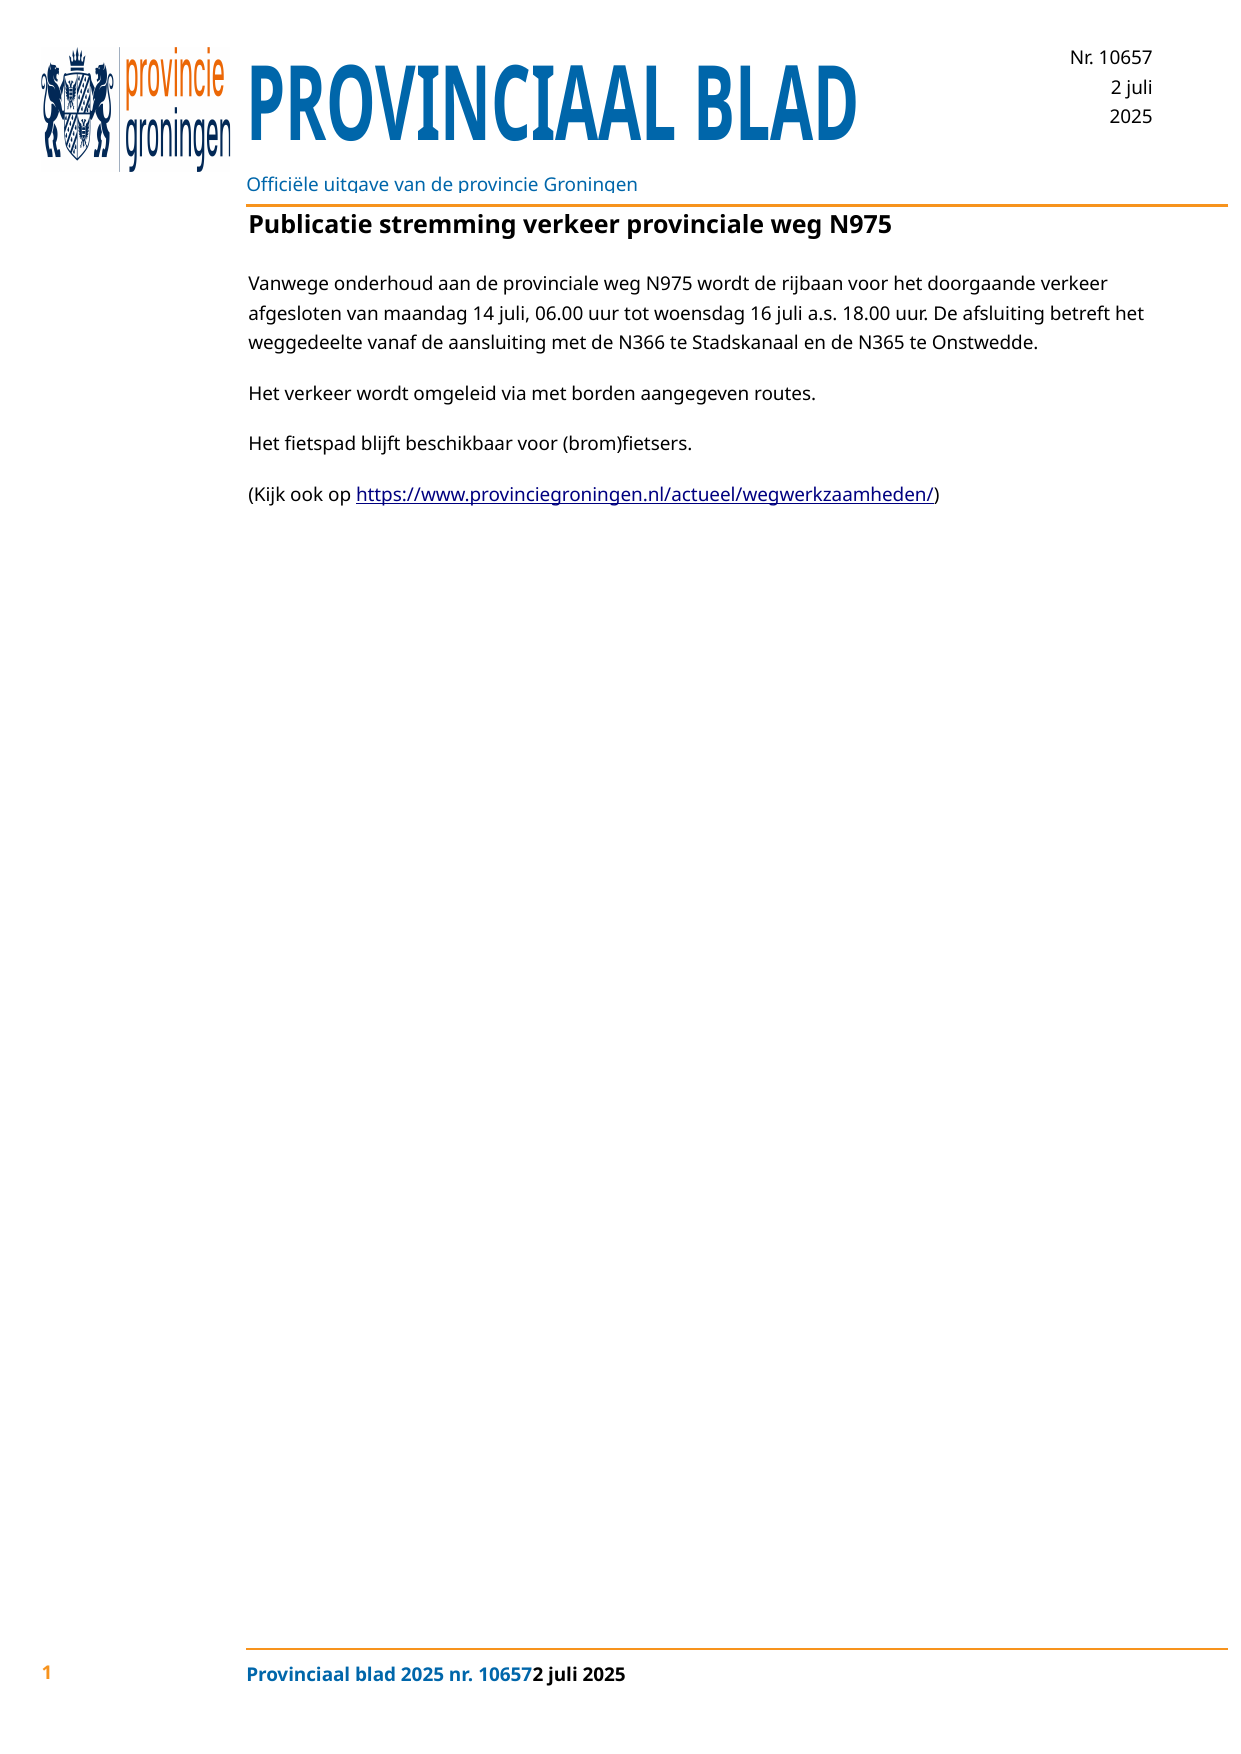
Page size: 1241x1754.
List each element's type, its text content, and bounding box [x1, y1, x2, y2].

text Publicatie stremming verkeer provinciale weg N975 [248, 207, 1152, 241]
picture [41, 47, 231, 172]
text Het verkeer wordt omgeleid via met borden aangegeven routes. [248, 380, 1152, 406]
text Vanwege onderhoud aan de provinciale weg N975 wordt de rijbaan voor het doorgaande verkeer afgesloten van maandag 14 juli, 06.00 uur tot woensdag 16 juli a.s. 18.00 uur. De afsluiting betreft het weggedeelte vanaf de aansluiting met de N366 te Stadskanaal en de N365 te Onstwedde. [248, 270, 1152, 355]
text (Kijk ook op https://www.provinciegroningen.nl/actueel/wegwerkzaamheden/) [248, 481, 1152, 506]
text Het fietspad blijft beschikbaar voor (brom)fietsers. [248, 430, 1152, 456]
